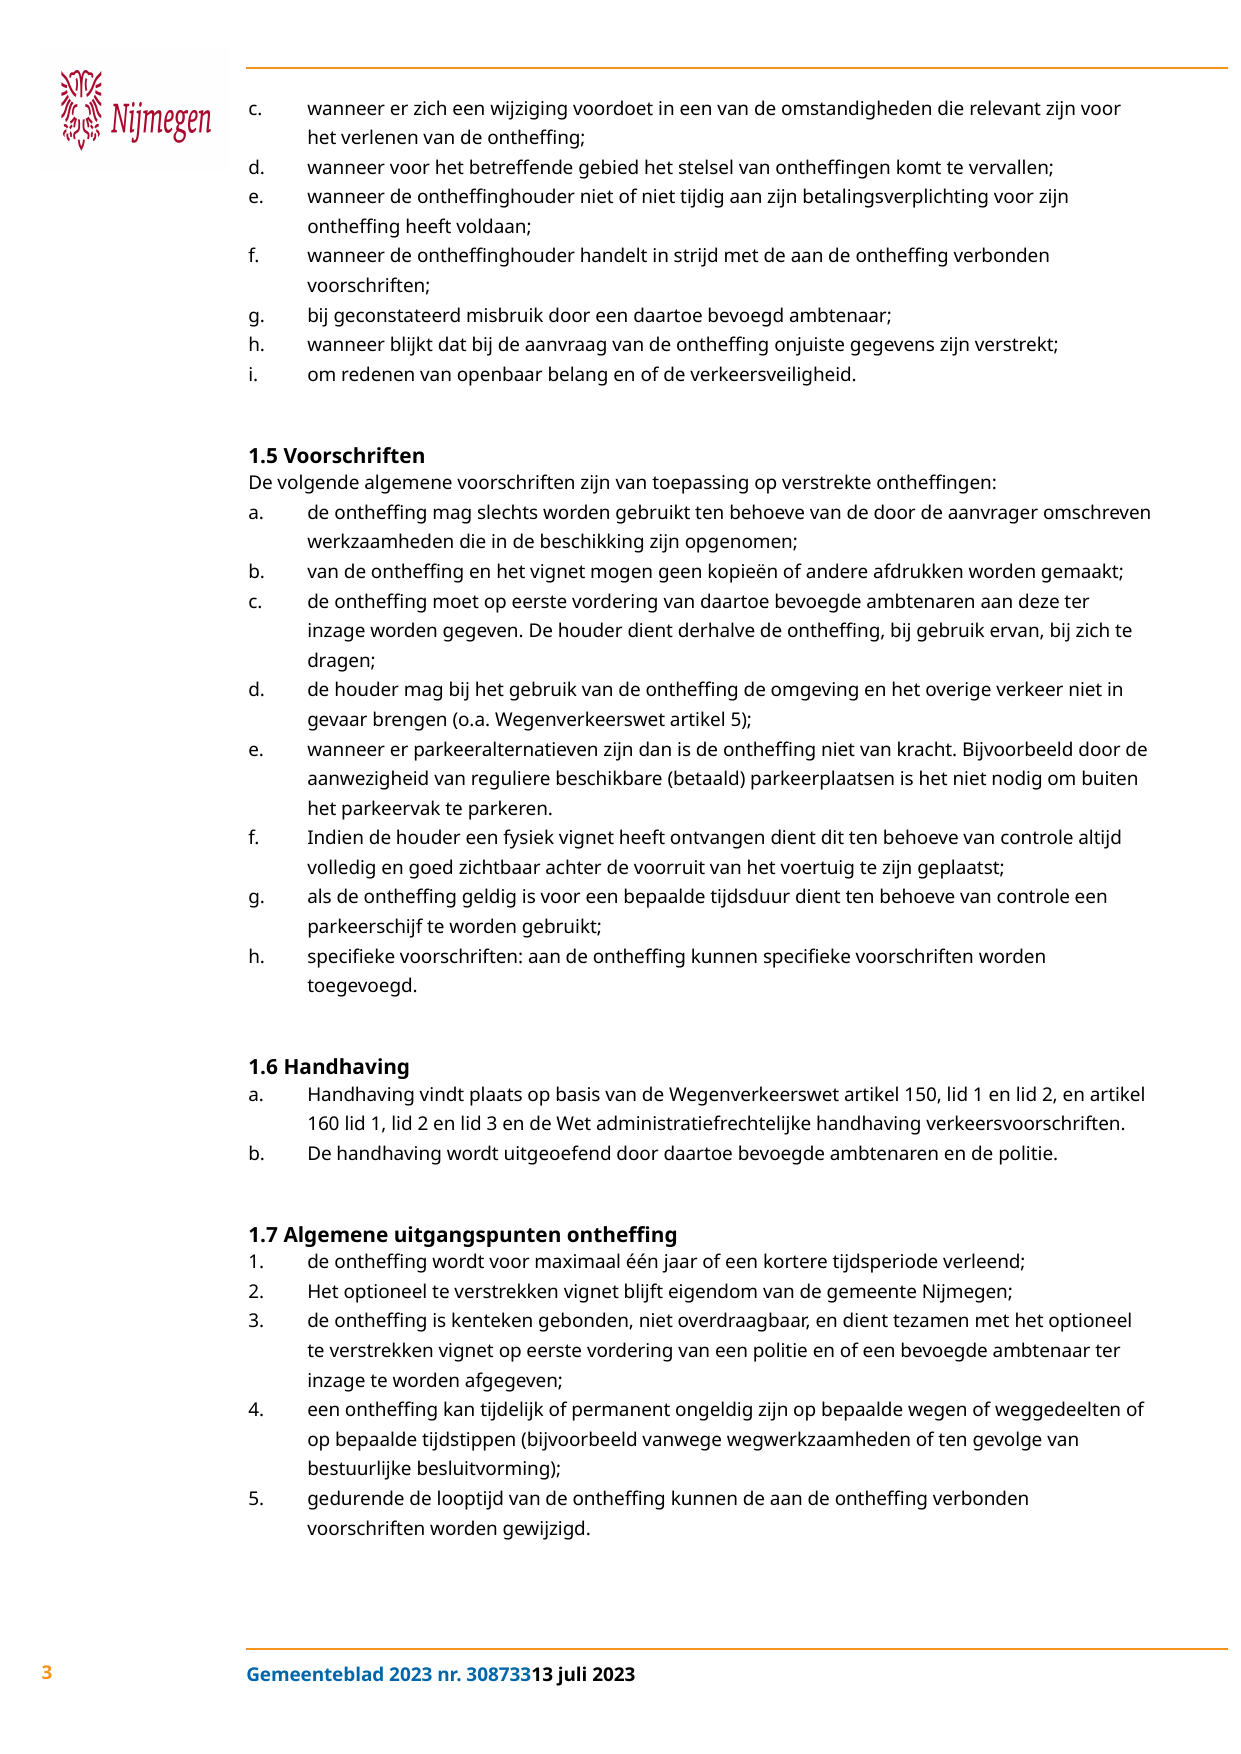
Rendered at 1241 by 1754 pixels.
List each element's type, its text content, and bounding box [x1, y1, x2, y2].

list wanneer er parkeeralternatieven zijn dan is de ontheffing niet van kracht. Bijvoorbeeld door de aanwezigheid van reguliere beschikbare (betaald) parkeerplaatsen is het niet nodig om buiten het parkeervak te parkeren. [248, 736, 1152, 821]
list de houder mag bij het gebruik van de ontheffing de omgeving en het overige verkeer niet in gevaar brengen (o.a. Wegenverkeerswet artikel 5); [248, 677, 1152, 732]
text 1.5 Voorschriften [248, 441, 1152, 469]
list wanneer er zich een wijziging voordoet in een van de omstandigheden die relevant zijn voor het verlenen van de ontheffing; [248, 95, 1152, 150]
list de ontheffing moet op eerste vordering van daartoe bevoegde ambtenaren aan deze ter inzage worden gegeven. De houder dient derhalve de ontheffing, bij gebruik ervan, bij zich te dragen; [248, 588, 1152, 673]
list De handhaving wordt uitgeoefend door daartoe bevoegde ambtenaren en de politie. [248, 1140, 1152, 1166]
list bij geconstateerd misbruik door een daartoe bevoegd ambtenaar; [248, 302, 1152, 328]
list Indien de houder een fysiek vignet heeft ontvangen dient dit ten behoeve van controle altijd volledig en goed zichtbaar achter de voorruit van het voertuig te zijn geplaatst; [248, 824, 1152, 880]
list gedurende de looptijd van de ontheffing kunnen de aan de ontheffing verbonden voorschriften worden gewijzigd. [248, 1485, 1152, 1540]
text De volgende algemene voorschriften zijn van toepassing op verstrekte ontheffingen: [248, 469, 1152, 495]
list van de ontheffing en het vignet mogen geen kopieën of andere afdrukken worden gemaakt; [248, 558, 1152, 584]
list de ontheffing wordt voor maximaal één jaar of een kortere tijdsperiode verleend; [248, 1248, 1152, 1274]
list wanneer de ontheffinghouder niet of niet tijdig aan zijn betalingsverplichting voor zijn ontheffing heeft voldaan; [248, 183, 1152, 239]
text 1.6 Handhaving [248, 1052, 1152, 1081]
list de ontheffing mag slechts worden gebruikt ten behoeve van de door de aanvrager omschreven werkzaamheden die in de beschikking zijn opgenomen; [248, 499, 1152, 554]
list wanneer blijkt dat bij de aanvraag van de ontheffing onjuiste gegevens zijn verstrekt; [248, 331, 1152, 357]
list wanneer de ontheffinghouder handelt in strijd met de aan de ontheffing verbonden voorschriften; [248, 243, 1152, 298]
list Handhaving vindt plaats op basis van de Wegenverkeerswet artikel 150, lid 1 en lid 2, en artikel 160 lid 1, lid 2 en lid 3 en de Wet administratiefrechtelijke handhaving verkeersvoorschriften. [248, 1081, 1152, 1136]
picture [41, 47, 231, 172]
list specifieke voorschriften: aan de ontheffing kunnen specifieke voorschriften worden toegevoegd. [248, 943, 1152, 998]
list wanneer voor het betreffende gebied het stelsel van ontheffingen komt te vervallen; [248, 154, 1152, 180]
text 1.7 Algemene uitgangspunten ontheffing [248, 1220, 1152, 1248]
list de ontheffing is kenteken gebonden, niet overdraagbaar, en dient tezamen met het optioneel te verstrekken vignet op eerste vordering van een politie en of een bevoegde ambtenaar ter inzage te worden afgegeven; [248, 1308, 1152, 1392]
list Het optioneel te verstrekken vignet blijft eigendom van de gemeente Nijmegen; [248, 1278, 1152, 1304]
list een ontheffing kan tijdelijk of permanent ongeldig zijn op bepaalde wegen of weggedeelten of op bepaalde tijdstippen (bijvoorbeeld vanwege wegwerkzaamheden of ten gevolge van bestuurlijke besluitvorming); [248, 1396, 1152, 1481]
list om redenen van openbaar belang en of de verkeersveiligheid. [248, 361, 1152, 387]
list als de ontheffing geldig is voor een bepaalde tijdsduur dient ten behoeve van controle een parkeerschijf te worden gebruikt; [248, 884, 1152, 939]
